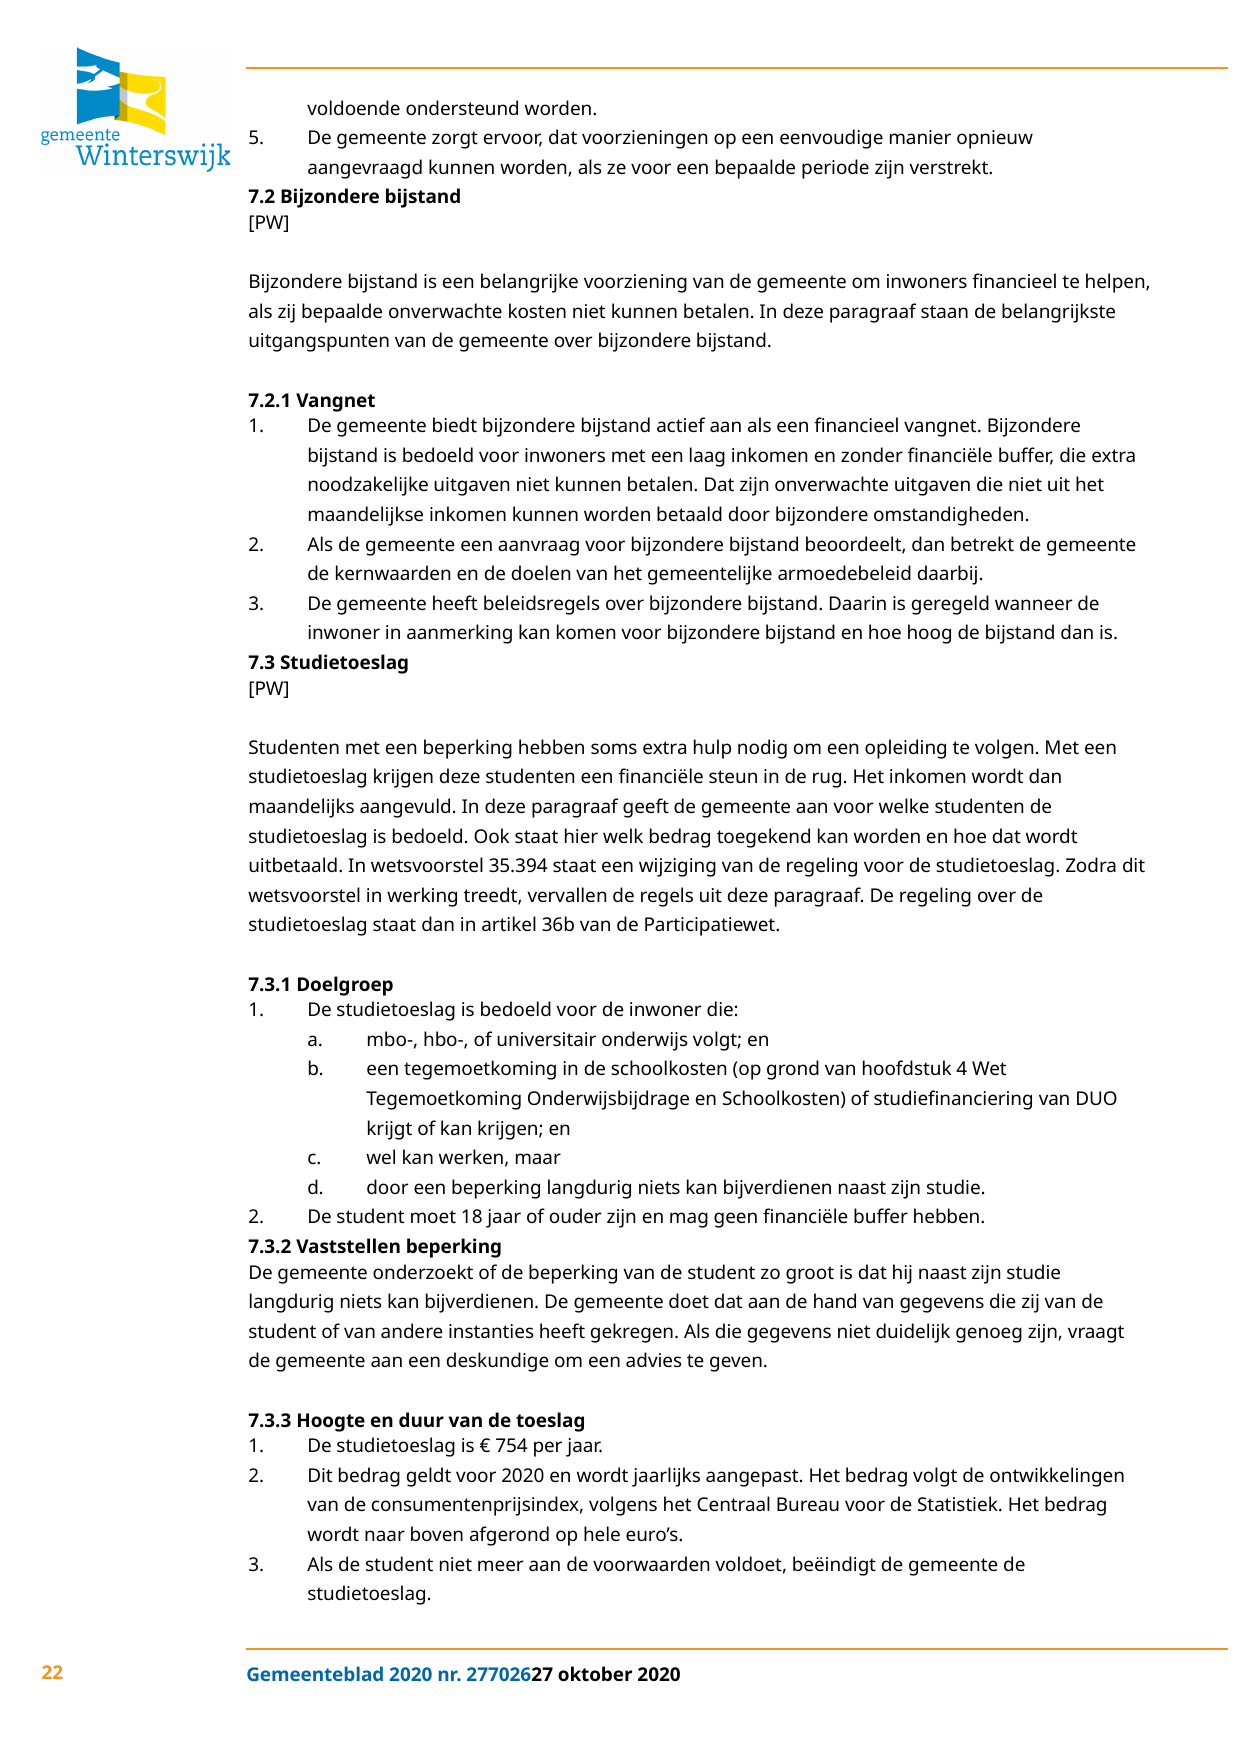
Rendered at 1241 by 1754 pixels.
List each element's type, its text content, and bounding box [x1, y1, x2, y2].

list een tegemoetkoming in de schoolkosten (op grond van hoofdstuk 4 Wet Tegemoetkoming Onderwijsbijdrage en Schoolkosten) of studiefinanciering van DUO krijgt of kan krijgen; en [307, 1056, 1152, 1141]
list voldoende ondersteund worden. [248, 95, 1152, 121]
text 7.3.3 Hoogte en duur van de toeslag [248, 1407, 1152, 1432]
text 7.3.1 Doelgroep [248, 971, 1152, 996]
list De studietoeslag is bedoeld voor de inwoner die: [248, 996, 1152, 1022]
picture [225, 153, 231, 162]
list door een beperking langdurig niets kan bijverdienen naast zijn studie. [307, 1174, 1152, 1200]
list De studietoeslag is € 754 per jaar. [248, 1432, 1152, 1458]
list mbo-, hbo-, of universitair onderwijs volgt; en [307, 1026, 1152, 1052]
text 7.2 Bijzondere bijstand [248, 183, 1152, 209]
text [PW] [248, 675, 1152, 701]
picture [41, 47, 231, 172]
text Studenten met een beperking hebben soms extra hulp nodig om een opleiding te volgen. Met een studietoeslag krijgen deze studenten een financiële steun in de rug. Het inkomen wordt dan maandelijks aangevuld. In deze paragraaf geeft de gemeente aan voor welke studenten de studietoeslag is bedoeld. Ook staat hier welk bedrag toegekend kan worden en hoe dat wordt uitbetaald. In wetsvoorstel 35.394 staat een wijziging van de regeling voor de studietoeslag. Zodra dit wetsvoorstel in werking treedt, vervallen de regels uit deze paragraaf. De regeling over de studietoeslag staat dan in artikel 36b van de Participatiewet. [248, 734, 1152, 937]
list De student moet 18 jaar of ouder zijn en mag geen financiële buffer hebben. [248, 1203, 1152, 1229]
text [PW] [248, 209, 1152, 235]
list Als de gemeente een aanvraag voor bijzondere bijstand beoordeelt, dan betrekt de gemeente de kernwaarden en de doelen van het gemeentelijke armoedebeleid daarbij. [248, 531, 1152, 586]
text Bijzondere bijstand is een belangrijke voorziening van de gemeente om inwoners financieel te helpen, als zij bepaalde onverwachte kosten niet kunnen betalen. In deze paragraaf staan de belangrijkste uitgangspunten van de gemeente over bijzondere bijstand. [248, 268, 1152, 353]
list De gemeente heeft beleidsregels over bijzondere bijstand. Daarin is geregeld wanneer de inwoner in aanmerking kan komen voor bijzondere bijstand en hoe hoog de bijstand dan is. [248, 590, 1152, 645]
list De gemeente biedt bijzondere bijstand actief aan als een financieel vangnet. Bijzondere bijstand is bedoeld voor inwoners met een laag inkomen en zonder financiële buffer, die extra noodzakelijke uitgaven niet kunnen betalen. Dat zijn onverwachte uitgaven die niet uit het maandelijkse inkomen kunnen worden betaald door bijzondere omstandigheden. [248, 412, 1152, 527]
text De gemeente onderzoekt of de beperking van de student zo groot is dat hij naast zijn studie langdurig niets kan bijverdienen. De gemeente doet dat aan de hand van gegevens die zij van de student of van andere instanties heeft gekregen. Als die gegevens niet duidelijk genoeg zijn, vraagt de gemeente aan een deskundige om een advies te geven. [248, 1259, 1152, 1373]
list Als de student niet meer aan de voorwaarden voldoet, beëindigt de gemeente de studietoeslag. [248, 1551, 1152, 1606]
list Dit bedrag geldt voor 2020 en wordt jaarlijks aangepast. Het bedrag volgt de ontwikkelingen van de consumentenprijsindex, volgens het Centraal Bureau voor de Statistiek. Het bedrag wordt naar boven afgerond op hele euro’s. [248, 1462, 1152, 1547]
text 7.3 Studietoeslag [248, 649, 1152, 675]
list wel kan werken, maar [307, 1144, 1152, 1170]
text 7.2.1 Vangnet [248, 387, 1152, 412]
text 7.3.2 Vaststellen beperking [248, 1233, 1152, 1259]
list De gemeente zorgt ervoor, dat voorzieningen op een eenvoudige manier opnieuw aangevraagd kunnen worden, als ze voor een bepaalde periode zijn verstrekt. [248, 124, 1152, 180]
